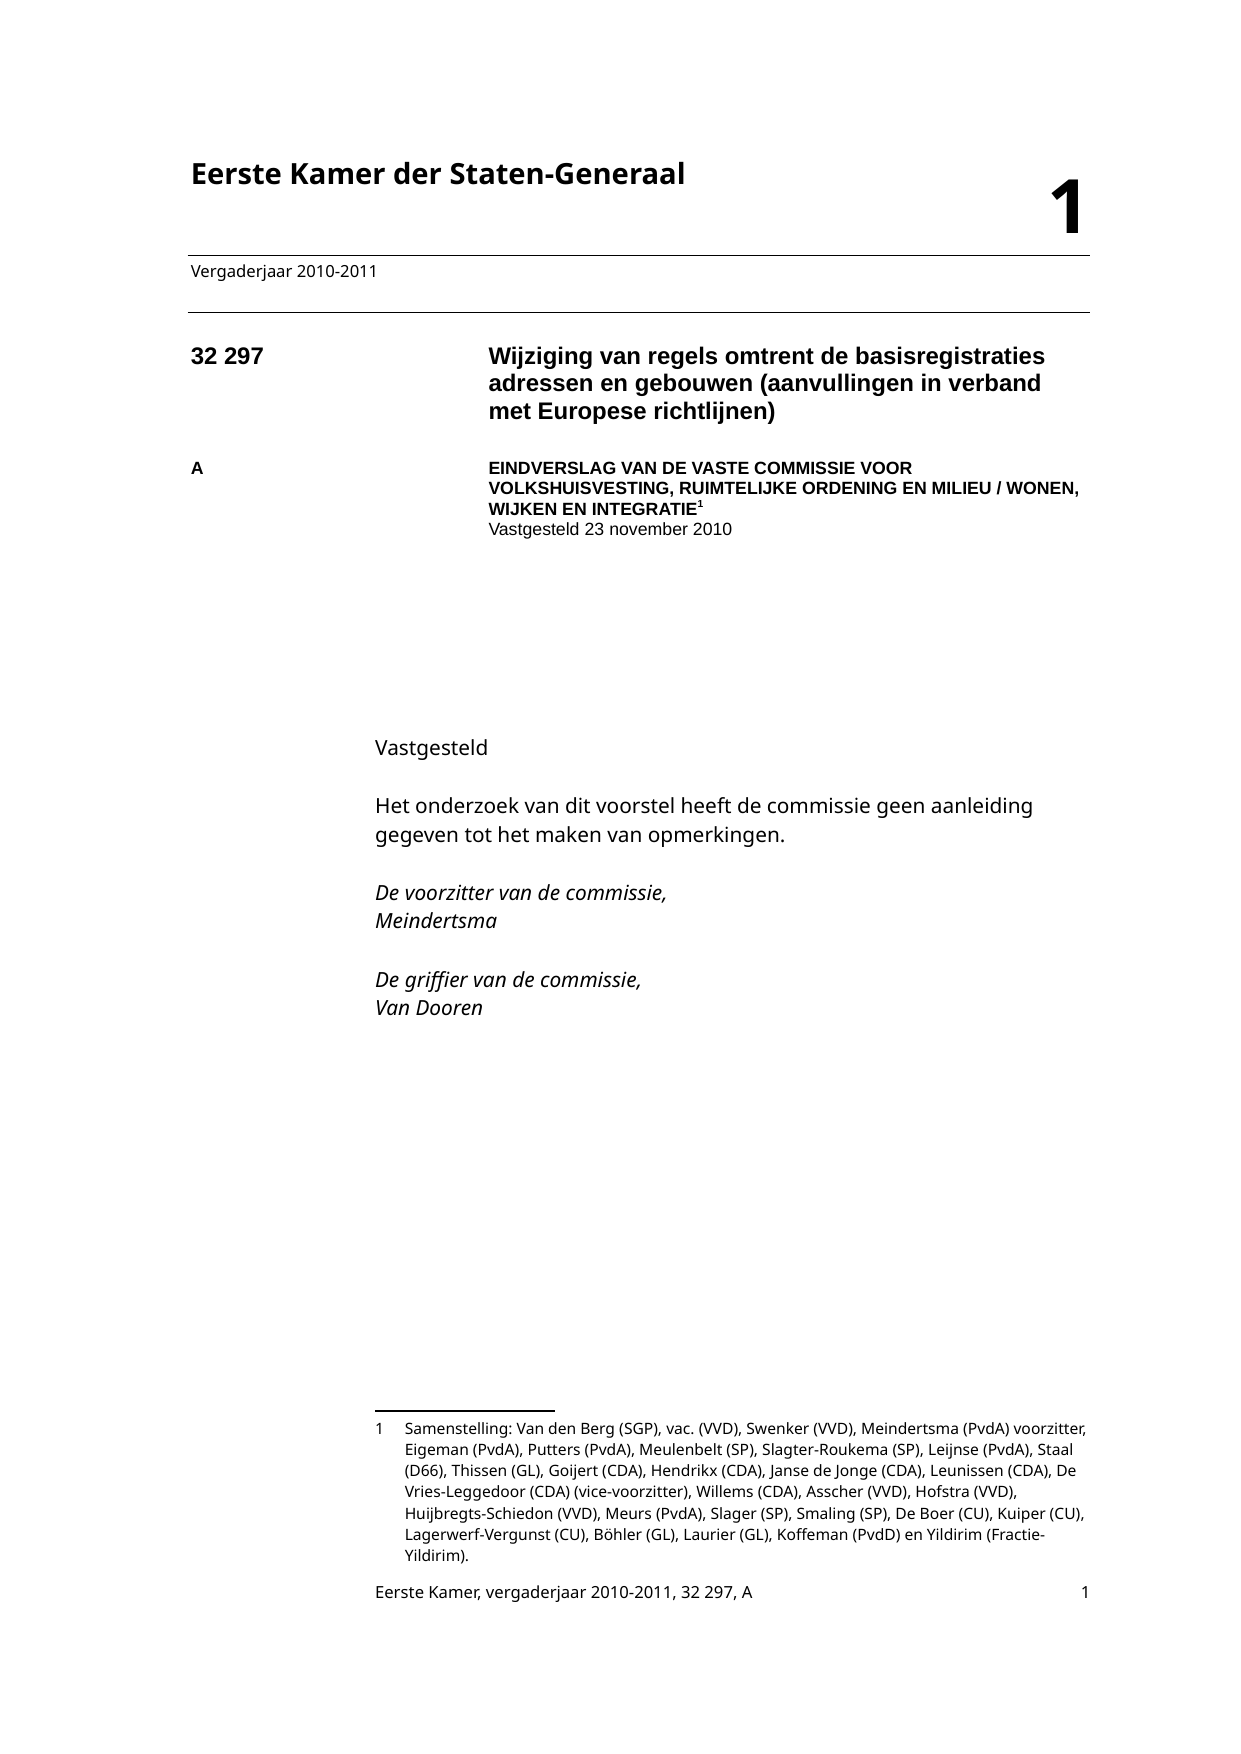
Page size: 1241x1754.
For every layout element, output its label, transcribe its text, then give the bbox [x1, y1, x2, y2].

text De griffier van de commissie, [375, 965, 1090, 993]
text Vastgesteld [375, 733, 1090, 761]
table_cell Wijziging van regels omtrent de basisregistraties adressen en gebouwen (aanvullingen in verband met Europese richtlijnen) [485, 339, 1090, 454]
text Het onderzoek van dit voorstel heeft de commissie geen aanleiding gegeven tot het maken van opmerkingen. [375, 791, 1090, 848]
table_cell [188, 313, 485, 339]
table_cell A [188, 455, 485, 614]
table_cell Vergaderjaar 2010-2011 [188, 256, 485, 312]
table_cell [485, 313, 1090, 339]
table_cell [485, 256, 1090, 312]
table_header 1 [910, 150, 1090, 255]
text De voorzitter van de commissie, [375, 878, 1090, 907]
text Meindertsma [375, 907, 1090, 935]
table_cell EINDVERSLAG VAN DE VASTE COMMISSIE VOOR VOLKSHUISVESTING, RUIMTELIJKE ORDENING EN MILIEU / WONEN, WIJKEN EN INTEGRATIE Vastgesteld 23 november 2010 [485, 455, 1090, 614]
text Van Dooren [375, 993, 1090, 1022]
table_cell 32 297 [188, 339, 485, 454]
table_header Eerste Kamer der Staten-Generaal [188, 150, 909, 255]
